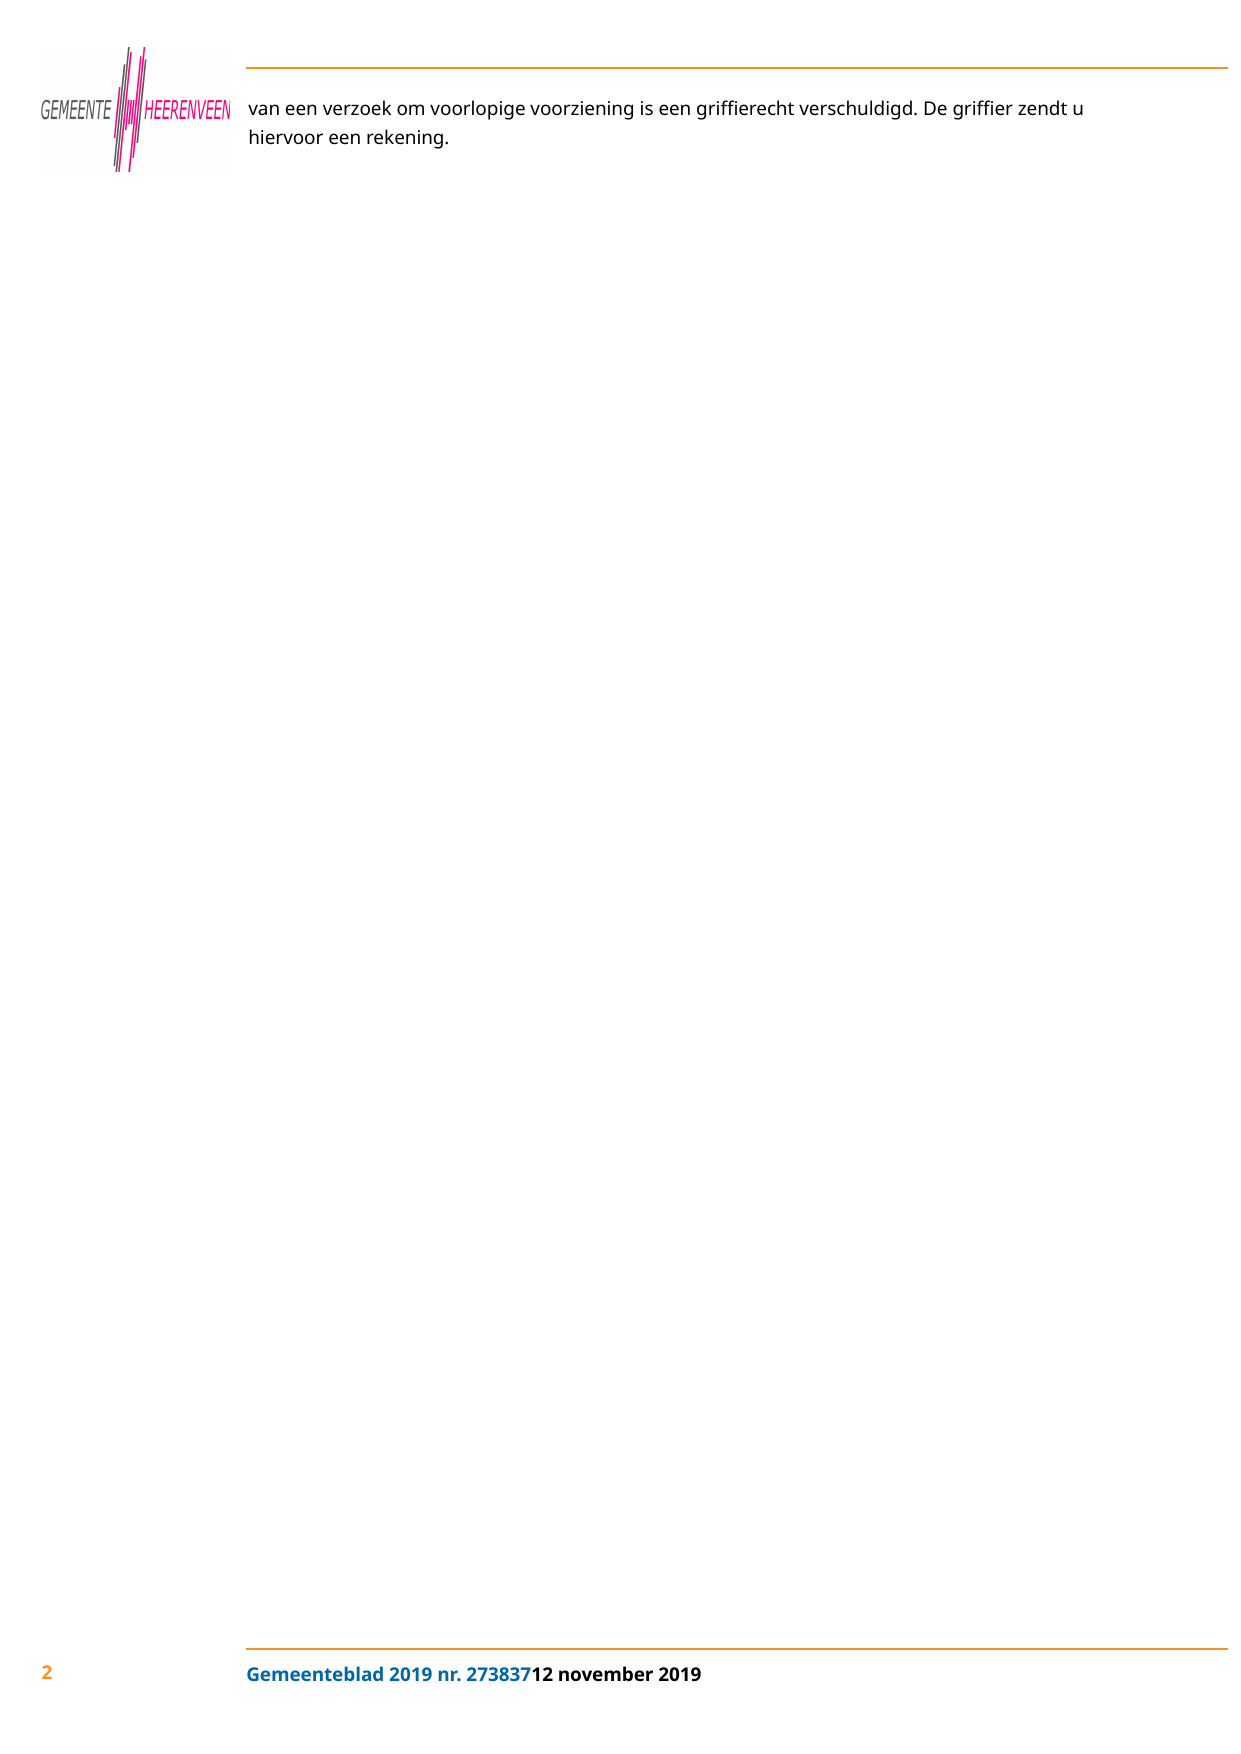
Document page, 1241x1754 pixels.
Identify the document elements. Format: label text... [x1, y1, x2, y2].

picture [41, 47, 231, 172]
text van een verzoek om voorlopige voorziening is een griffierecht verschuldigd. De griffier zendt u hiervoor een rekening. [248, 95, 1152, 150]
